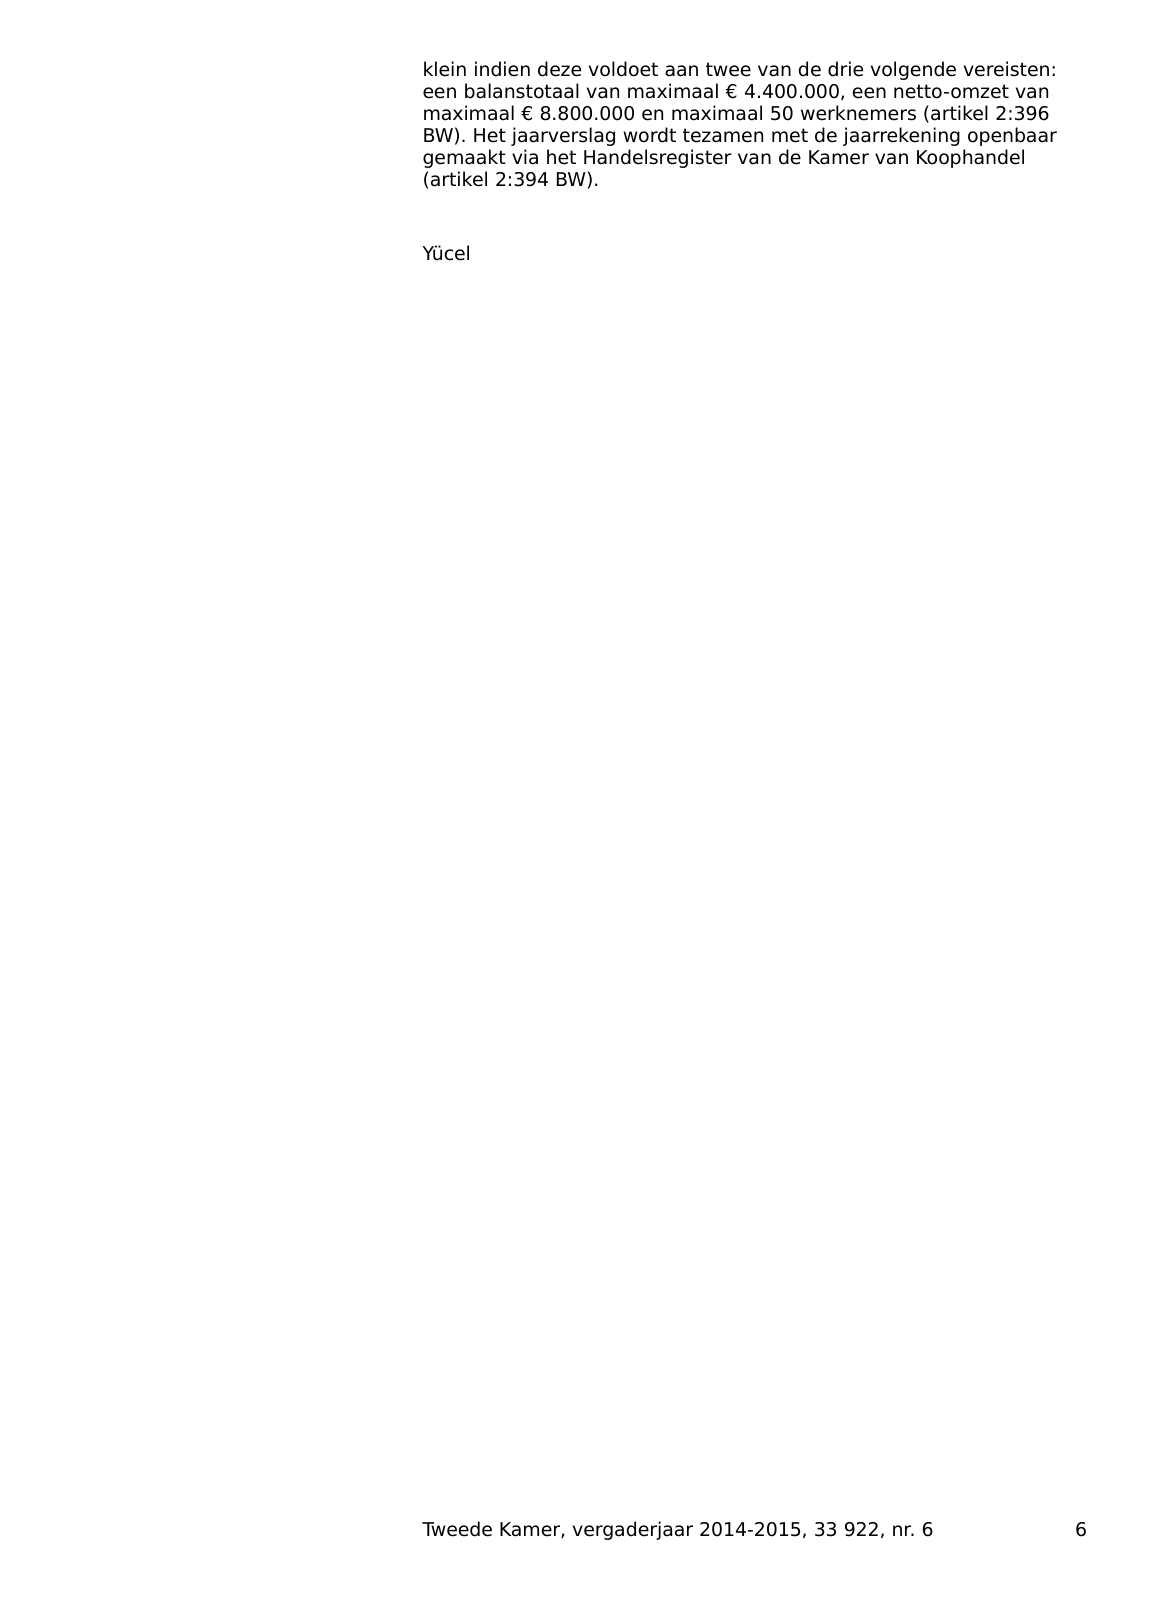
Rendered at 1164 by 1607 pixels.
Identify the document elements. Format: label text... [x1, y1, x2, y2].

text klein indien deze voldoet aan twee van de drie volgende vereisten: een balanstotaal van maximaal € 4.400.000, een netto-omzet van maximaal € 8.800.000 en maximaal 50 werknemers (artikel 2:396 BW). Het jaarverslag wordt tezamen met de jaarrekening openbaar gemaakt via het Handelsregister van de Kamer van Koophandel (artikel 2:394 BW). [422, 59, 1087, 191]
text Yücel [422, 221, 1087, 265]
